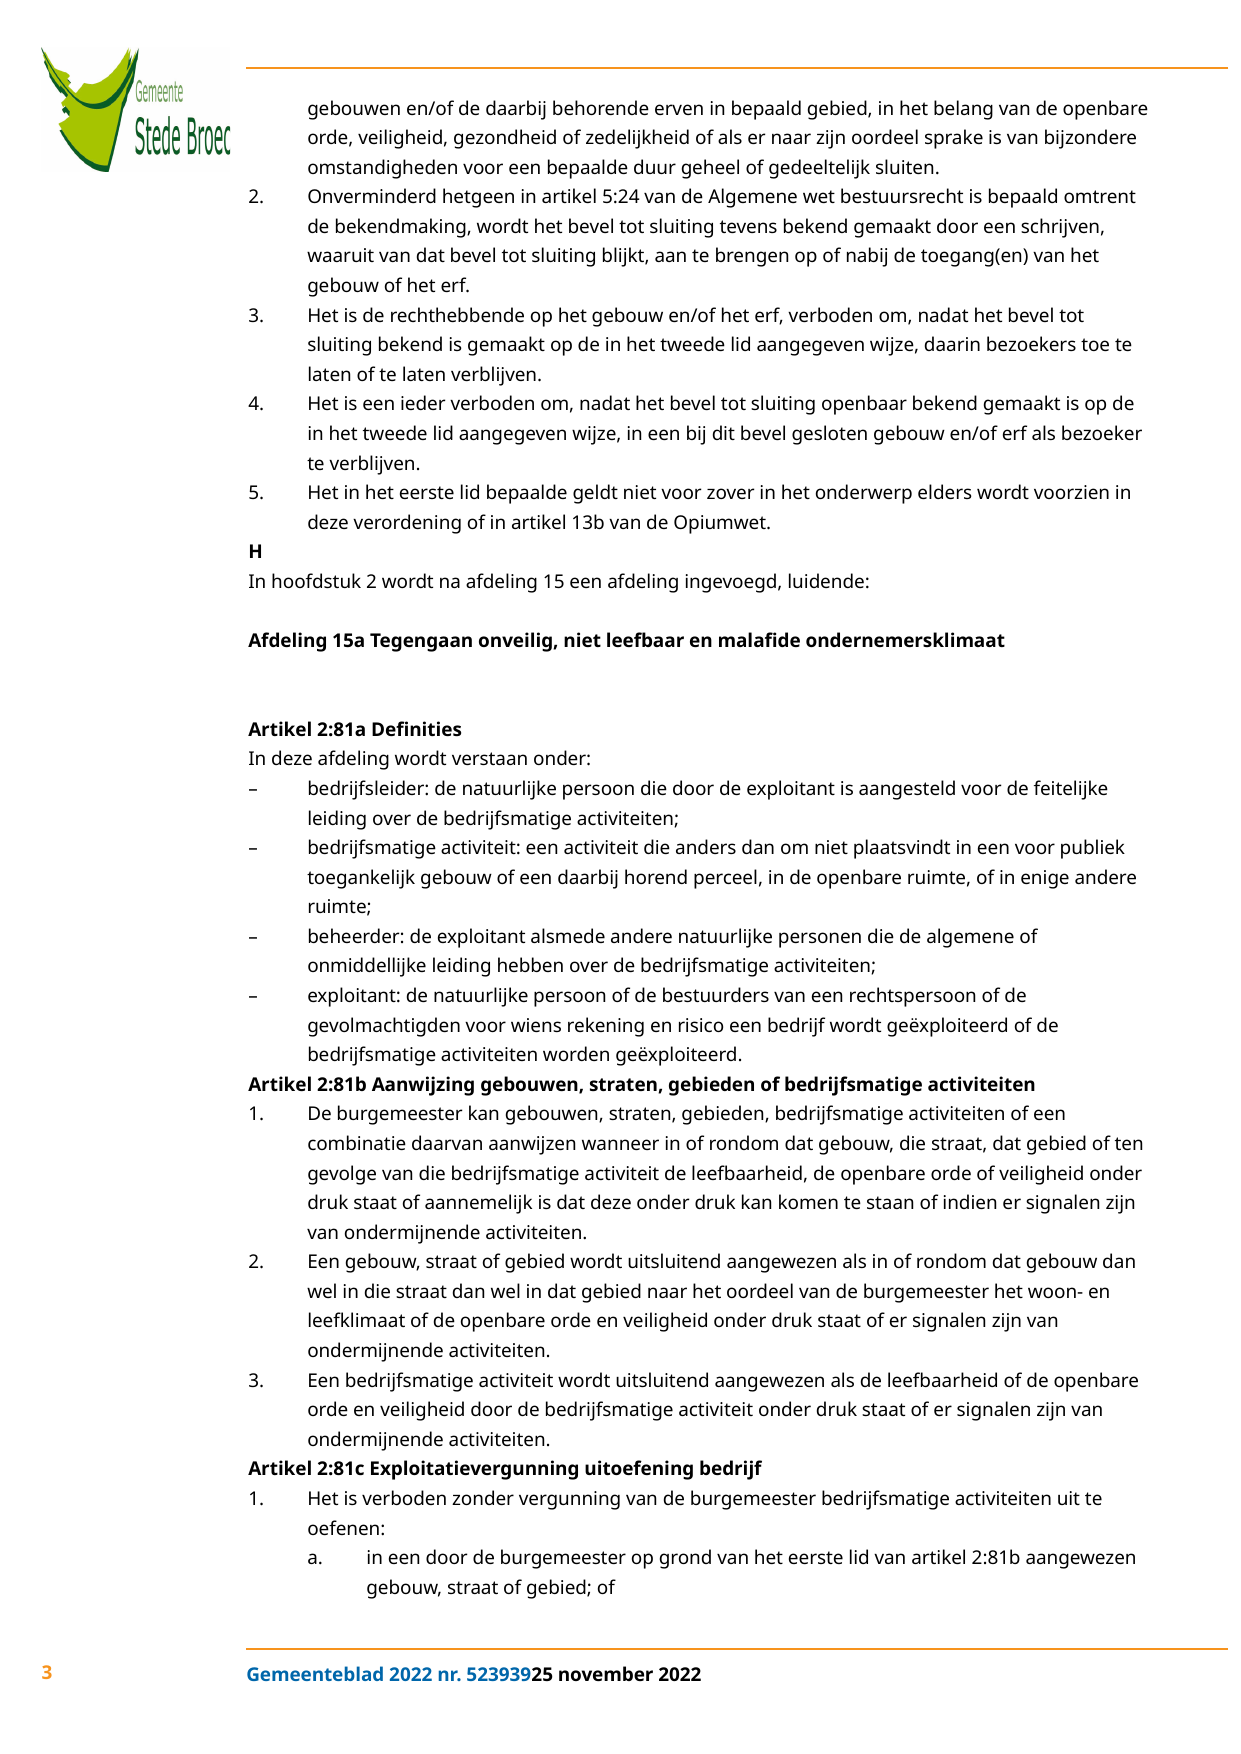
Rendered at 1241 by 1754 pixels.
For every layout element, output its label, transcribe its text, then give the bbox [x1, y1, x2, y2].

list Het is verboden zonder vergunning van de burgemeester bedrijfsmatige activiteiten uit te oefenen: [248, 1485, 1152, 1541]
list bedrijfsmatige activiteit: een activiteit die anders dan om niet plaatsvindt in een voor publiek toegankelijk gebouw of een daarbij horend perceel, in de openbare ruimte, of in enige andere ruimte; [248, 834, 1152, 919]
text Artikel 2:81b Aanwijzing gebouwen, straten, gebieden of bedrijfsmatige activiteiten [248, 1071, 1152, 1097]
list Het in het eerste lid bepaalde geldt niet voor zover in het onderwerp elders wordt voorzien in deze verordening of in artikel 13b van de Opiumwet. [248, 479, 1152, 535]
list bedrijfsleider: de natuurlijke persoon die door de exploitant is aangesteld voor de feitelijke leiding over de bedrijfsmatige activiteiten; [248, 775, 1152, 831]
list in een door de burgemeester op grond van het eerste lid van artikel 2:81b aangewezen gebouw, straat of gebied; of [307, 1544, 1152, 1600]
text Afdeling 15a Tegengaan onveilig, niet leefbaar en malafide ondernemersklimaat [248, 627, 1152, 653]
list beheerder: de exploitant alsmede andere natuurlijke personen die de algemene of onmiddellijke leiding hebben over de bedrijfsmatige activiteiten; [248, 923, 1152, 978]
list exploitant: de natuurlijke persoon of de bestuurders van een rechtspersoon of de gevolmachtigden voor wiens rekening en risico een bedrijf wordt geëxploiteerd of de bedrijfsmatige activiteiten worden geëxploiteerd. [248, 982, 1152, 1067]
list De burgemeester kan gebouwen, straten, gebieden, bedrijfsmatige activiteiten of een combinatie daarvan aanwijzen wanneer in of rondom dat gebouw, die straat, dat gebied of ten gevolge van die bedrijfsmatige activiteit de leefbaarheid, de openbare orde of veiligheid onder druk staat of aannemelijk is dat deze onder druk kan komen te staan of indien er signalen zijn van ondermijnende activiteiten. [248, 1101, 1152, 1245]
list Een gebouw, straat of gebied wordt uitsluitend aangewezen als in of rondom dat gebouw dan wel in die straat dan wel in dat gebied naar het oordeel van de burgemeester het woon- en leefklimaat of de openbare orde en veiligheid onder druk staat of er signalen zijn van ondermijnende activiteiten. [248, 1248, 1152, 1363]
list Het is een ieder verboden om, nadat het bevel tot sluiting openbaar bekend gemaakt is op de in het tweede lid aangegeven wijze, in een bij dit bevel gesloten gebouw en/of erf als bezoeker te verblijven. [248, 391, 1152, 476]
list gebouwen en/of de daarbij behorende erven in bepaald gebied, in het belang van de openbare orde, veiligheid, gezondheid of zedelijkheid of als er naar zijn oordeel sprake is van bijzondere omstandigheden voor een bepaalde duur geheel of gedeeltelijk sluiten. [248, 95, 1152, 180]
text In deze afdeling wordt verstaan onder: [248, 746, 1152, 771]
list Het is de rechthebbende op het gebouw en/of het erf, verboden om, nadat het bevel tot sluiting bekend is gemaakt op de in het tweede lid aangegeven wijze, daarin bezoekers toe te laten of te laten verblijven. [248, 302, 1152, 387]
list Een bedrijfsmatige activiteit wordt uitsluitend aangewezen als de leefbaarheid of de openbare orde en veiligheid door de bedrijfsmatige activiteit onder druk staat of er signalen zijn van ondermijnende activiteiten. [248, 1367, 1152, 1452]
text Artikel 2:81a Definities [248, 716, 1152, 742]
text H [248, 538, 1152, 564]
list Onverminderd hetgeen in artikel 5:24 van de Algemene wet bestuursrecht is bepaald omtrent de bekendmaking, wordt het bevel tot sluiting tevens bekend gemaakt door een schrijven, waaruit van dat bevel tot sluiting blijkt, aan te brengen op of nabij de toegang(en) van het gebouw of het erf. [248, 183, 1152, 298]
picture [41, 47, 231, 172]
text In hoofdstuk 2 wordt na afdeling 15 een afdeling ingevoegd, luidende: [248, 568, 1152, 594]
text Artikel 2:81c Exploitatievergunning uitoefening bedrijf [248, 1456, 1152, 1481]
